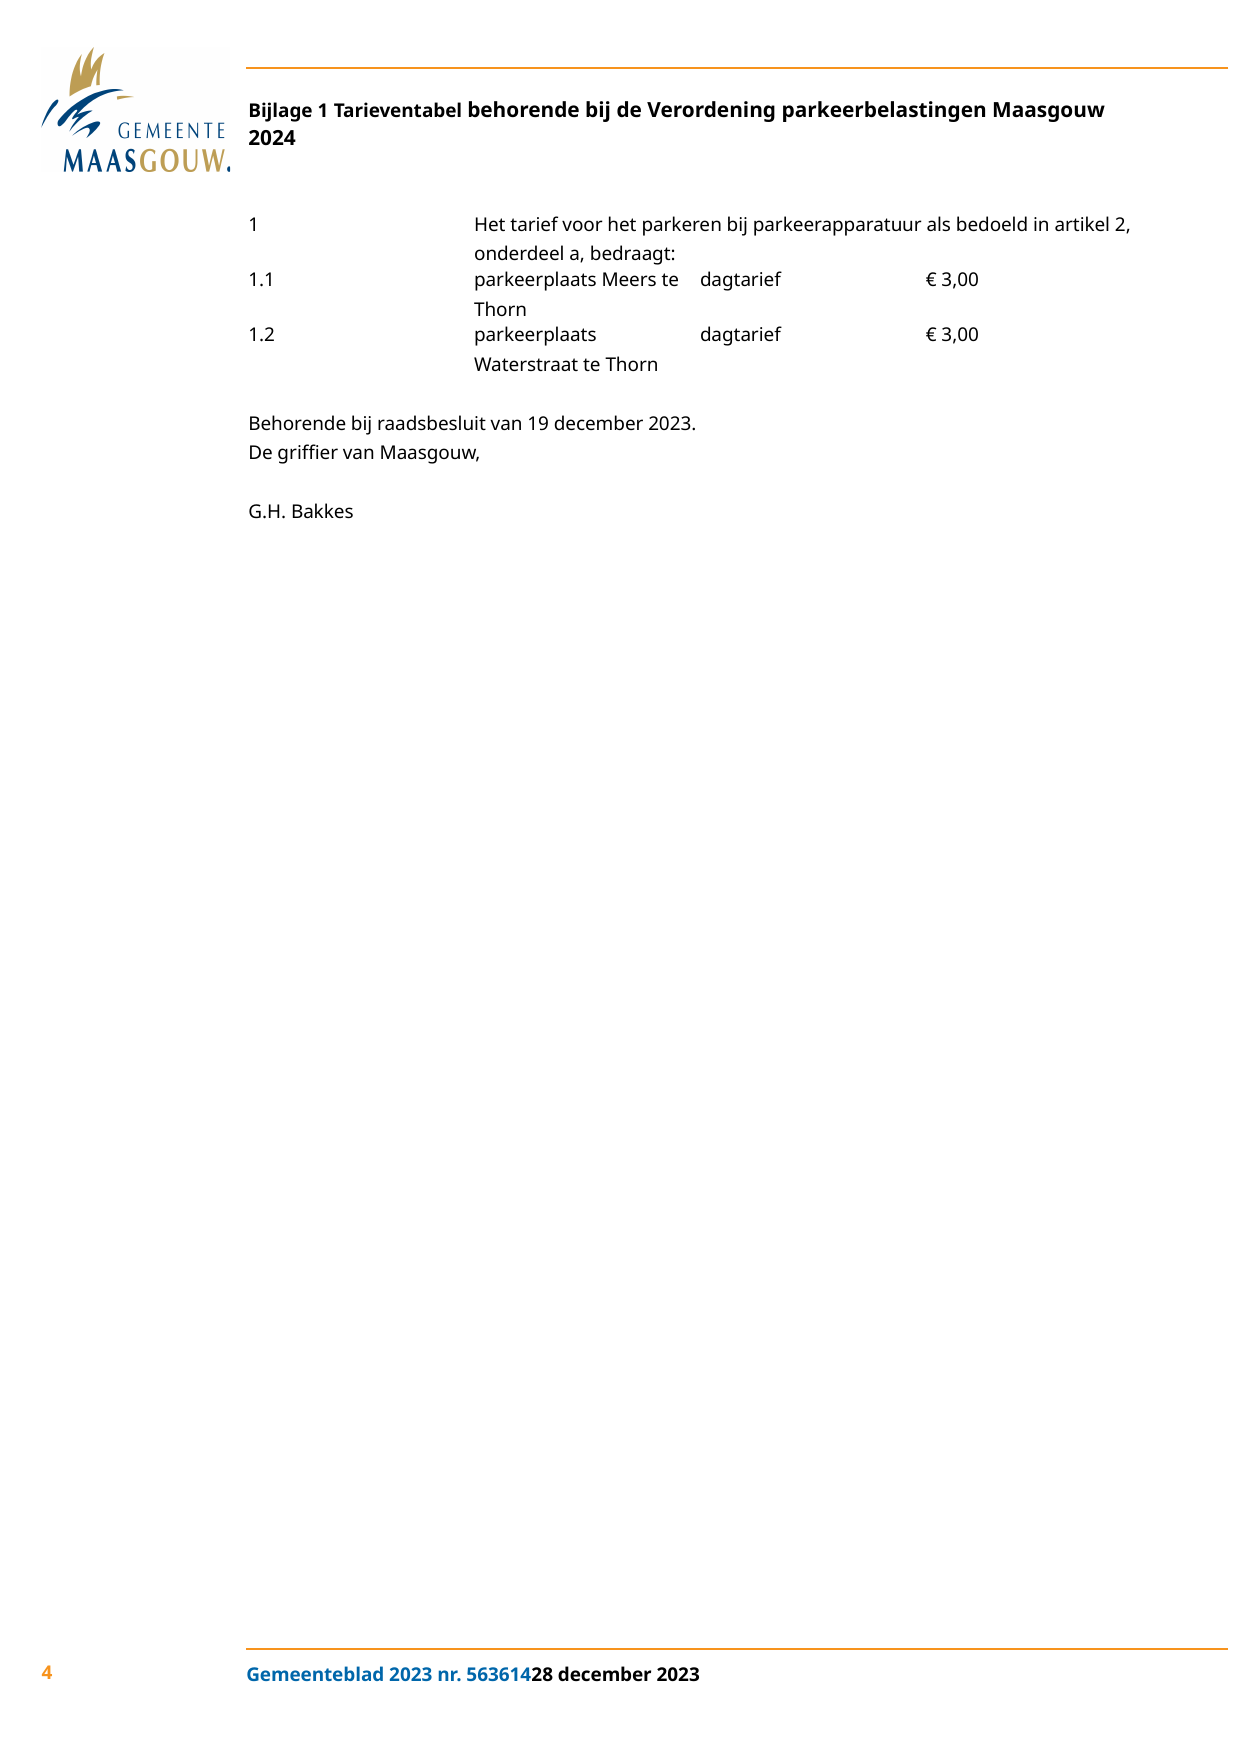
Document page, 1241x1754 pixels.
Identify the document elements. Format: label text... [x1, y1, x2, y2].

table_cell € 3,00 [926, 322, 1152, 377]
text Bijlage 1 Tarieventabel behorende bij de Verordening parkeerbelastingen Maasgouw 2024 [248, 95, 1152, 152]
table_header 1 [248, 211, 474, 266]
table_cell 1.1 [248, 266, 474, 322]
text De griffier van Maasgouw, [248, 439, 1152, 465]
table_cell € 3,00 [926, 266, 1152, 322]
text G.H. Bakkes [248, 498, 1152, 524]
table_cell 1.2 [248, 322, 474, 377]
table_cell parkeerplaats Waterstraat te Thorn [474, 322, 700, 377]
table_cell dagtarief [700, 266, 926, 322]
table_header Het tarief voor het parkeren bij parkeerapparatuur als bedoeld in artikel 2, onderdeel a, bedraagt: [474, 211, 1152, 266]
table_cell parkeerplaats Meers te Thorn [474, 266, 700, 322]
text Behorende bij raadsbesluit van 19 december 2023. [248, 410, 1152, 436]
table_cell dagtarief [700, 322, 926, 377]
picture [41, 47, 231, 172]
